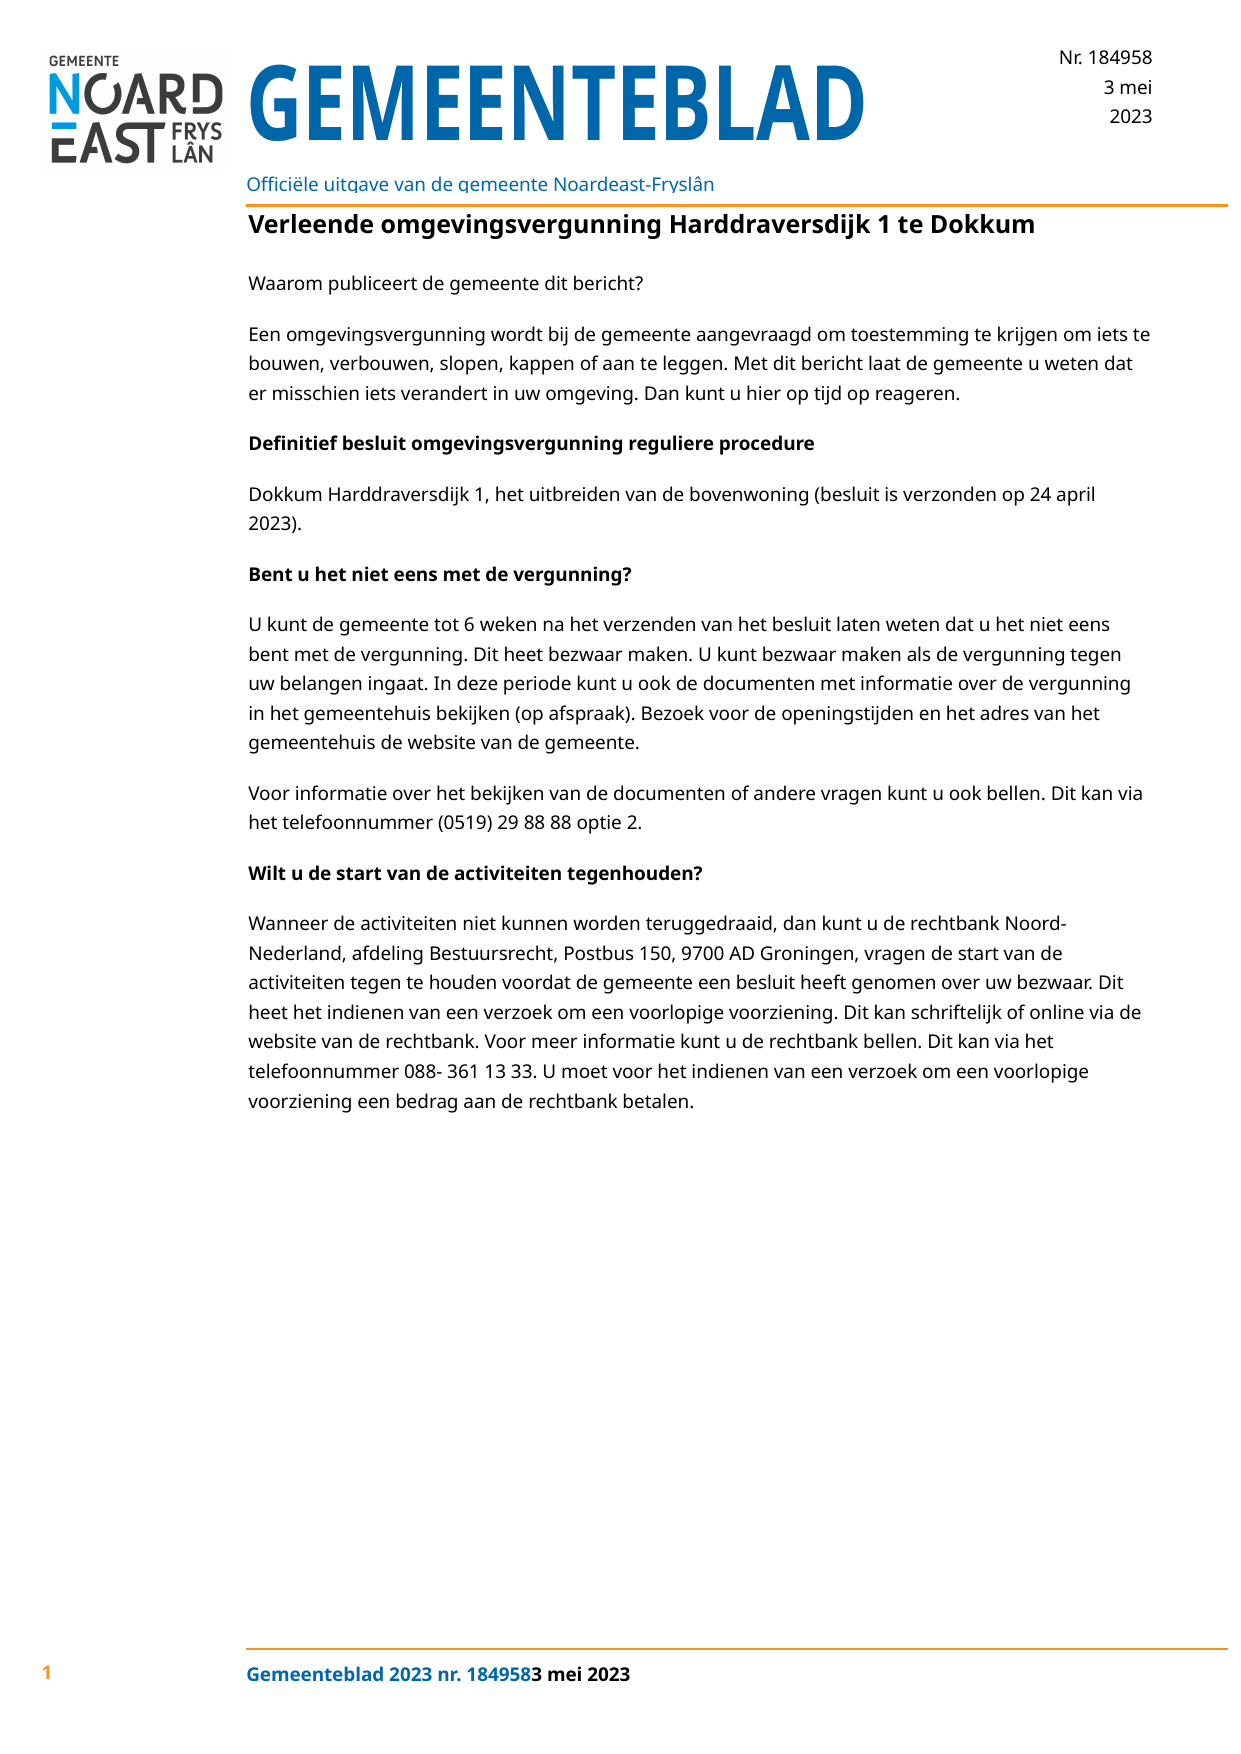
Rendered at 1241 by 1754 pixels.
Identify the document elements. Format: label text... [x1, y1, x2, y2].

picture [41, 47, 231, 172]
text Bent u het niet eens met de vergunning? [248, 561, 1152, 586]
text Dokkum Harddraversdijk 1, het uitbreiden van de bovenwoning (besluit is verzonden op 24 april 2023). [248, 481, 1152, 536]
text Voor informatie over het bekijken van de documenten of andere vragen kunt u ook bellen. Dit kan via het telefoonnummer (0519) 29 88 88 optie 2. [248, 780, 1152, 835]
text Wanneer de activiteiten niet kunnen worden teruggedraaid, dan kunt u de rechtbank Noord-Nederland, afdeling Bestuursrecht, Postbus 150, 9700 AD Groningen, vragen de start van de activiteiten tegen te houden voordat de gemeente een besluit heeft genomen over uw bezwaar. Dit heet het indienen van een verzoek om een voorlopige voorziening. Dit kan schriftelijk of online via de website van de rechtbank. Voor meer informatie kunt u de rechtbank bellen. Dit kan via het telefoonnummer 088- 361 13 33. U moet voor het indienen van een verzoek om een voorlopige voorziening een bedrag aan de rechtbank betalen. [248, 910, 1152, 1113]
text U kunt de gemeente tot 6 weken na het verzenden van het besluit laten weten dat u het niet eens bent met de vergunning. Dit heet bezwaar maken. U kunt bezwaar maken als de vergunning tegen uw belangen ingaat. In deze periode kunt u ook de documenten met informatie over de vergunning in het gemeentehuis bekijken (op afspraak). Bezoek voor de openingstijden en het adres van het gemeentehuis de website van de gemeente. [248, 611, 1152, 755]
text Een omgevingsvergunning wordt bij de gemeente aangevraagd om toestemming te krijgen om iets te bouwen, verbouwen, slopen, kappen of aan te leggen. Met dit bericht laat de gemeente u weten dat er misschien iets verandert in uw omgeving. Dan kunt u hier op tijd op reageren. [248, 321, 1152, 406]
text Definitief besluit omgevingsvergunning reguliere procedure [248, 430, 1152, 456]
text Verleende omgevingsvergunning Harddraversdijk 1 te Dokkum [248, 207, 1152, 241]
text Wilt u de start van de activiteiten tegenhouden? [248, 860, 1152, 886]
text Waarom publiceert de gemeente dit bericht? [248, 270, 1152, 296]
